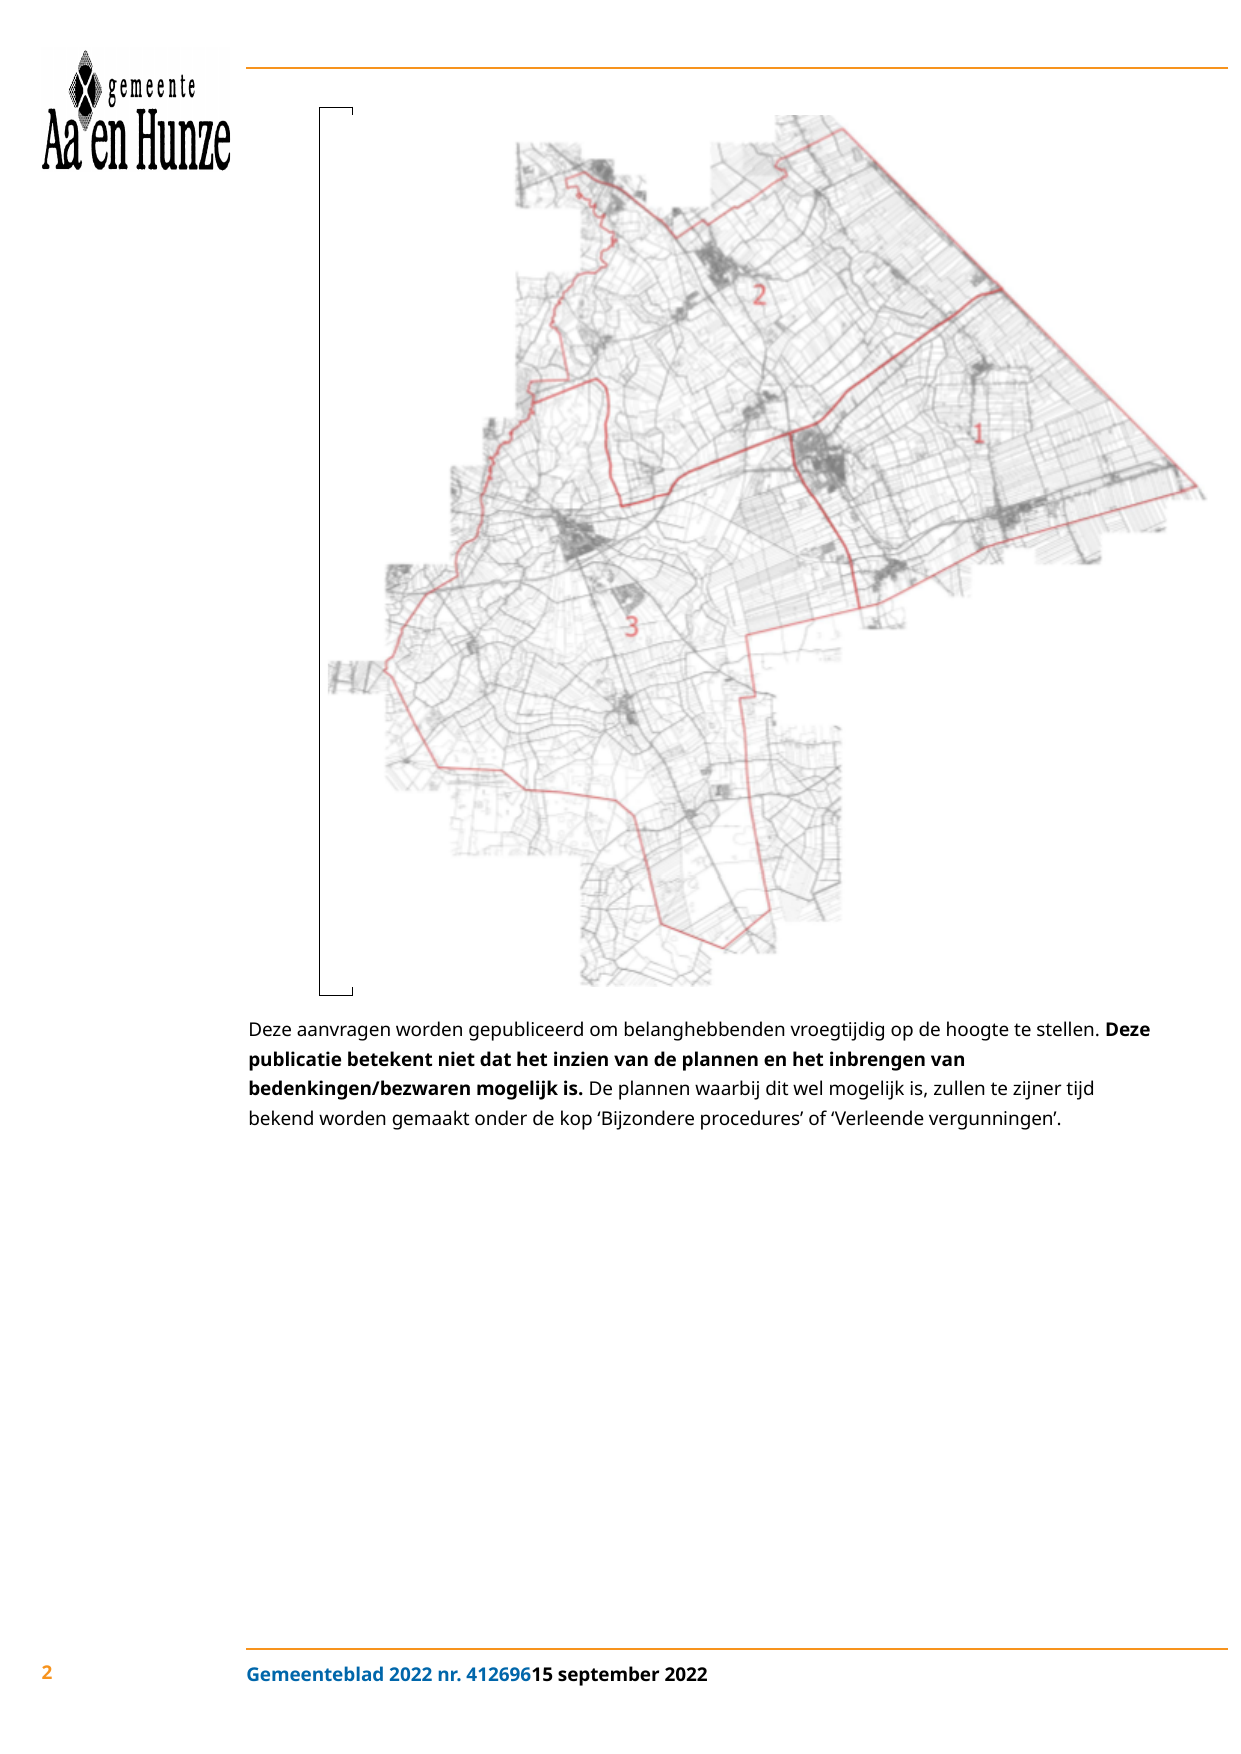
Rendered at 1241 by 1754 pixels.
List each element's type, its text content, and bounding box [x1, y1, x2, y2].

text Deze aanvragen worden gepubliceerd om belanghebbenden vroegtijdig op de hoogte te stellen. Deze publicatie betekent niet dat het inzien van de plannen en het inbrengen van bedenkingen/bezwaren mogelijk is. De plannen waarbij dit wel mogelijk is, zullen te zijner tijd bekend worden gemaakt onder de kop ‘Bijzondere procedures’ of ‘Verleende vergunningen’. [248, 1016, 1152, 1131]
picture [41, 47, 231, 172]
picture [327, 115, 1214, 987]
